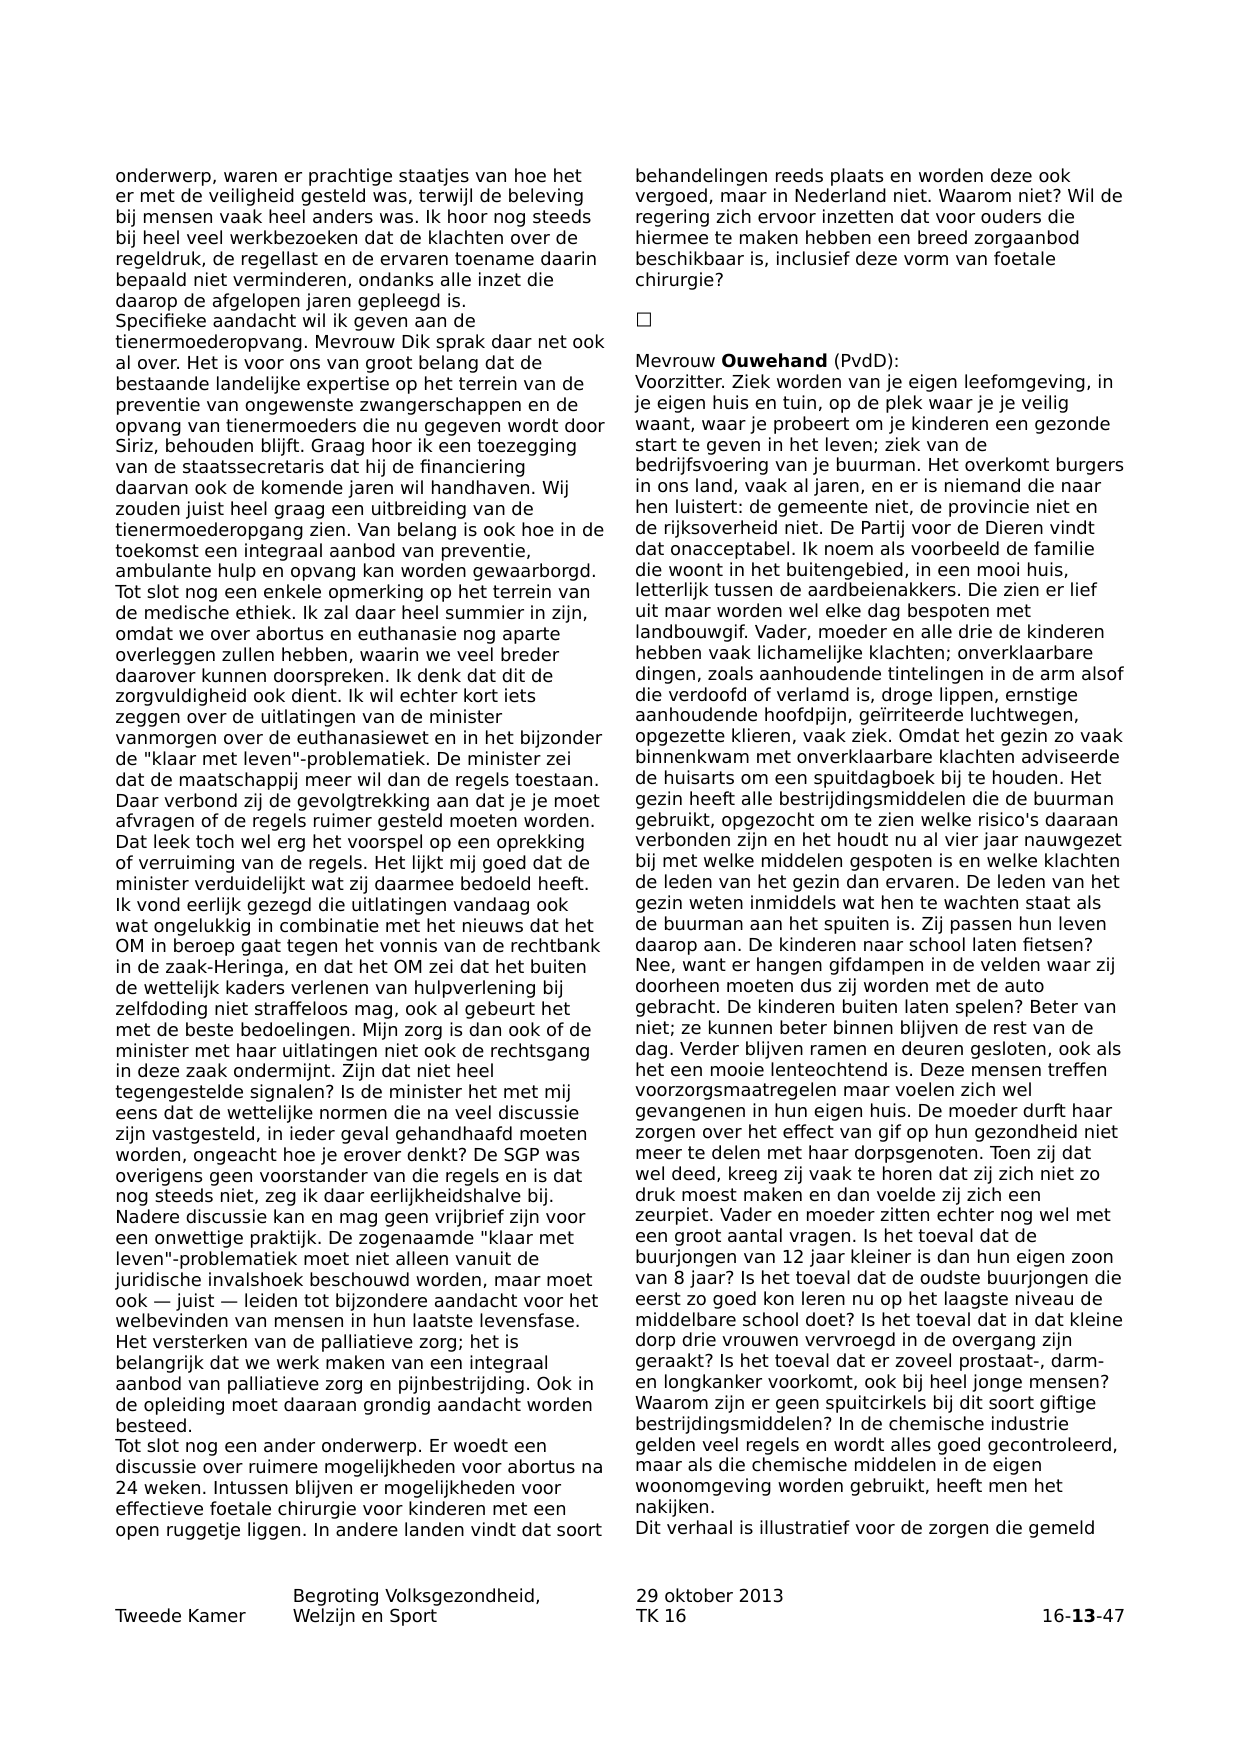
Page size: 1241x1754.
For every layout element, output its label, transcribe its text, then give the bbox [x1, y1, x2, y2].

text ⬜ [635, 310, 1125, 331]
text Mevrouw Ouwehand (PvdD): [635, 351, 1125, 372]
text Tot slot nog een enkele opmerking op het terrein van de medische ethiek. Ik zal daar heel summier in zijn, omdat we over abortus en euthanasie nog aparte overleggen zullen hebben, waarin we veel breder daarover kunnen doorspreken. Ik denk dat dit de zorgvuldigheid ook dient. Ik wil echter kort iets zeggen over de uitlatingen van de minister vanmorgen over de euthanasiewet en in het bijzonder de "klaar met leven"-problematiek. De minister zei dat de maatschappij meer wil dan de regels toestaan. Daar verbond zij de gevolgtrekking aan dat je je moet afvragen of de regels ruimer gesteld moeten worden. Dat leek toch wel erg het voorspel op een oprekking of verruiming van de regels. Het lijkt mij goed dat de minister verduidelijkt wat zij daarmee bedoeld heeft. Ik vond eerlijk gezegd die uitlatingen vandaag ook wat ongelukkig in combinatie met het nieuws dat het OM in beroep gaat tegen het vonnis van de rechtbank in de zaak-Heringa, en dat het OM zei dat het buiten de wettelijk kaders verlenen van hulpverlening bij zelfdoding niet straffeloos mag, ook al gebeurt het met de beste bedoelingen. Mijn zorg is dan ook of de minister met haar uitlatingen niet ook de rechtsgang in deze zaak ondermijnt. Zijn dat niet heel tegengestelde signalen? Is de minister het met mij eens dat de wettelijke normen die na veel discussie zijn vastgesteld, in ieder geval gehandhaafd moeten worden, ongeacht hoe je erover denkt? De SGP was overigens geen voorstander van die regels en is dat nog steeds niet, zeg ik daar eerlijkheidshalve bij. Nadere discussie kan en mag geen vrijbrief zijn voor een onwettige praktijk. De zogenaamde "klaar met leven"-problematiek moet niet alleen vanuit de juridische invalshoek beschouwd worden, maar moet ook — juist — leiden tot bijzondere aandacht voor het welbevinden van mensen in hun laatste levensfase. Het versterken van de palliatieve zorg; het is belangrijk dat we werk maken van een integraal aanbod van palliatieve zorg en pijnbestrijding. Ook in de opleiding moet daaraan grondig aandacht worden besteed. [115, 582, 605, 1436]
text Specifieke aandacht wil ik geven aan de tienermoederopvang. Mevrouw Dik sprak daar net ook al over. Het is voor ons van groot belang dat de bestaande landelijke expertise op het terrein van de preventie van ongewenste zwangerschappen en de opvang van tienermoeders die nu gegeven wordt door Siriz, behouden blijft. Graag hoor ik een toezegging van de staatssecretaris dat hij de financiering daarvan ook de komende jaren wil handhaven. Wij zouden juist heel graag een uitbreiding van de tienermoederopgang zien. Van belang is ook hoe in de toekomst een integraal aanbod van preventie, ambulante hulp en opvang kan worden gewaarborgd. [115, 311, 605, 582]
text behandelingen reeds plaats en worden deze ook vergoed, maar in Nederland niet. Waarom niet? Wil de regering zich ervoor inzetten dat voor ouders die hiermee te maken hebben een breed zorgaanbod beschikbaar is, inclusief deze vorm van foetale chirurgie? [635, 165, 1125, 290]
text Voorzitter. Ziek worden van je eigen leefomgeving, in je eigen huis en tuin, op de plek waar je je veilig waant, waar je probeert om je kinderen een gezonde start te geven in het leven; ziek van de bedrijfsvoering van je buurman. Het overkomt burgers in ons land, vaak al jaren, en er is niemand die naar hen luistert: de gemeente niet, de provincie niet en de rijksoverheid niet. De Partij voor de Dieren vindt dat onacceptabel. Ik noem als voorbeeld de familie die woont in het buitengebied, in een mooi huis, letterlijk tussen de aardbeienakkers. Die zien er lief uit maar worden wel elke dag bespoten met landbouwgif. Vader, moeder en alle drie de kinderen hebben vaak lichamelijke klachten; onverklaarbare dingen, zoals aanhoudende tintelingen in de arm alsof die verdoofd of verlamd is, droge lippen, ernstige aanhoudende hoofdpijn, geïrriteerde luchtwegen, opgezette klieren, vaak ziek. Omdat het gezin zo vaak binnenkwam met onverklaarbare klachten adviseerde de huisarts om een spuitdagboek bij te houden. Het gezin heeft alle bestrijdingsmiddelen die de buurman gebruikt, opgezocht om te zien welke risico's daaraan verbonden zijn en het houdt nu al vier jaar nauwgezet bij met welke middelen gespoten is en welke klachten de leden van het gezin dan ervaren. De leden van het gezin weten inmiddels wat hen te wachten staat als de buurman aan het spuiten is. Zij passen hun leven daarop aan. De kinderen naar school laten fietsen? Nee, want er hangen gifdampen in de velden waar zij doorheen moeten dus zij worden met de auto gebracht. De kinderen buiten laten spelen? Beter van niet; ze kunnen beter binnen blijven de rest van de dag. Verder blijven ramen en deuren gesloten, ook als het een mooie lenteochtend is. Deze mensen treffen voorzorgsmaatregelen maar voelen zich wel gevangenen in hun eigen huis. De moeder durft haar zorgen over het effect van gif op hun gezondheid niet meer te delen met haar dorpsgenoten. Toen zij dat wel deed, kreeg zij vaak te horen dat zij zich niet zo druk moest maken en dan voelde zij zich een zeurpiet. Vader en moeder zitten echter nog wel met een groot aantal vragen. Is het toeval dat de buurjongen van 12 jaar kleiner is dan hun eigen zoon van 8 jaar? Is het toeval dat de oudste buurjongen die eerst zo goed kon leren nu op het laagste niveau de middelbare school doet? Is het toeval dat in dat kleine dorp drie vrouwen vervroegd in de overgang zijn geraakt? Is het toeval dat er zoveel prostaat-, darm- en longkanker voorkomt, ook bij heel jonge mensen? Waarom zijn er geen spuitcirkels bij dit soort giftige bestrijdingsmiddelen? In de chemische industrie gelden veel regels en wordt alles goed gecontroleerd, maar als die chemische middelen in de eigen woonomgeving worden gebruikt, heeft men het nakijken. [635, 372, 1125, 1518]
text Tot slot nog een ander onderwerp. Er woedt een discussie over ruimere mogelijkheden voor abortus na 24 weken. Intussen blijven er mogelijkheden voor effectieve foetale chirurgie voor kinderen met een open ruggetje liggen. In andere landen vindt dat soort [115, 1436, 605, 1540]
text Dit verhaal is illustratief voor de zorgen die gemeld [635, 1518, 1125, 1538]
text onderwerp, waren er prachtige staatjes van hoe het er met de veiligheid gesteld was, terwijl de beleving bij mensen vaak heel anders was. Ik hoor nog steeds bij heel veel werkbezoeken dat de klachten over de regeldruk, de regellast en de ervaren toename daarin bepaald niet verminderen, ondanks alle inzet die daarop de afgelopen jaren gepleegd is. [115, 165, 605, 311]
